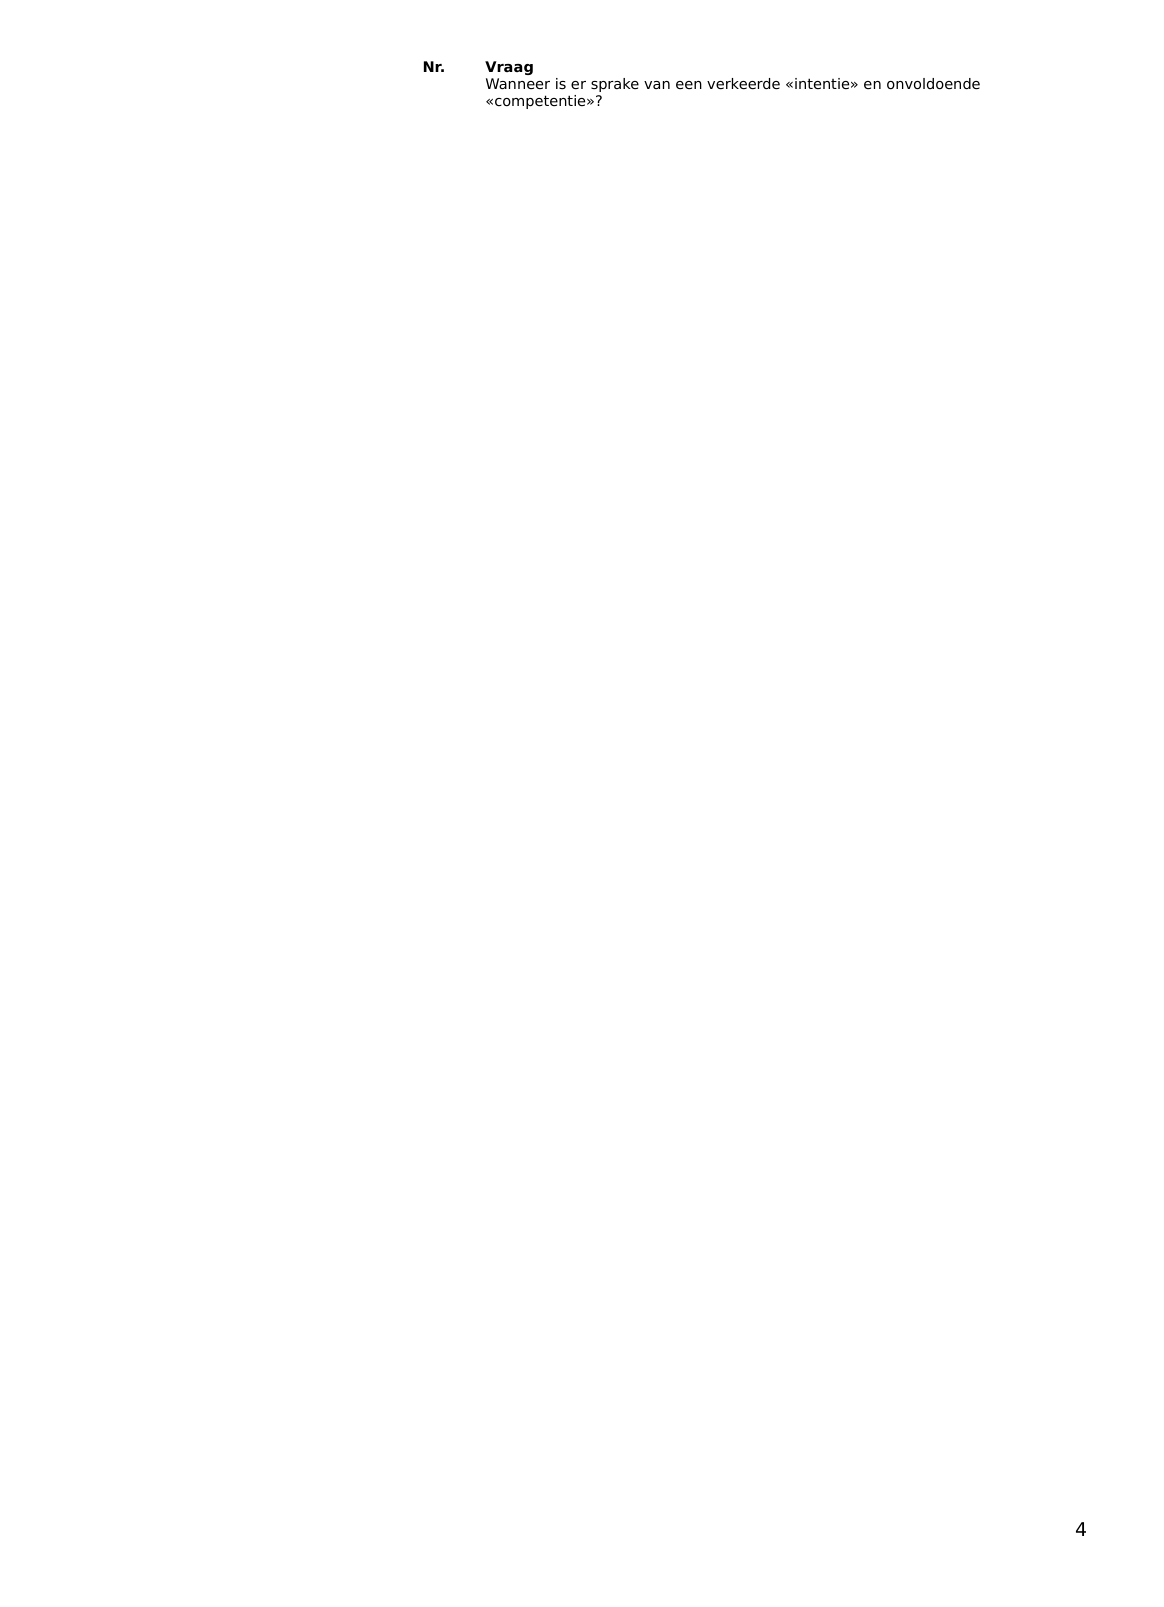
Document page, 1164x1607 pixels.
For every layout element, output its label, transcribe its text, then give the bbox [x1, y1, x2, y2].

table_cell Wanneer is er sprake van een verkeerde «intentie» en onvoldoende «competentie»? [479, 76, 1087, 110]
table_header Nr. [422, 59, 479, 76]
table_header Vraag [479, 59, 1087, 76]
table_cell [422, 76, 426, 110]
table_cell [426, 76, 479, 110]
